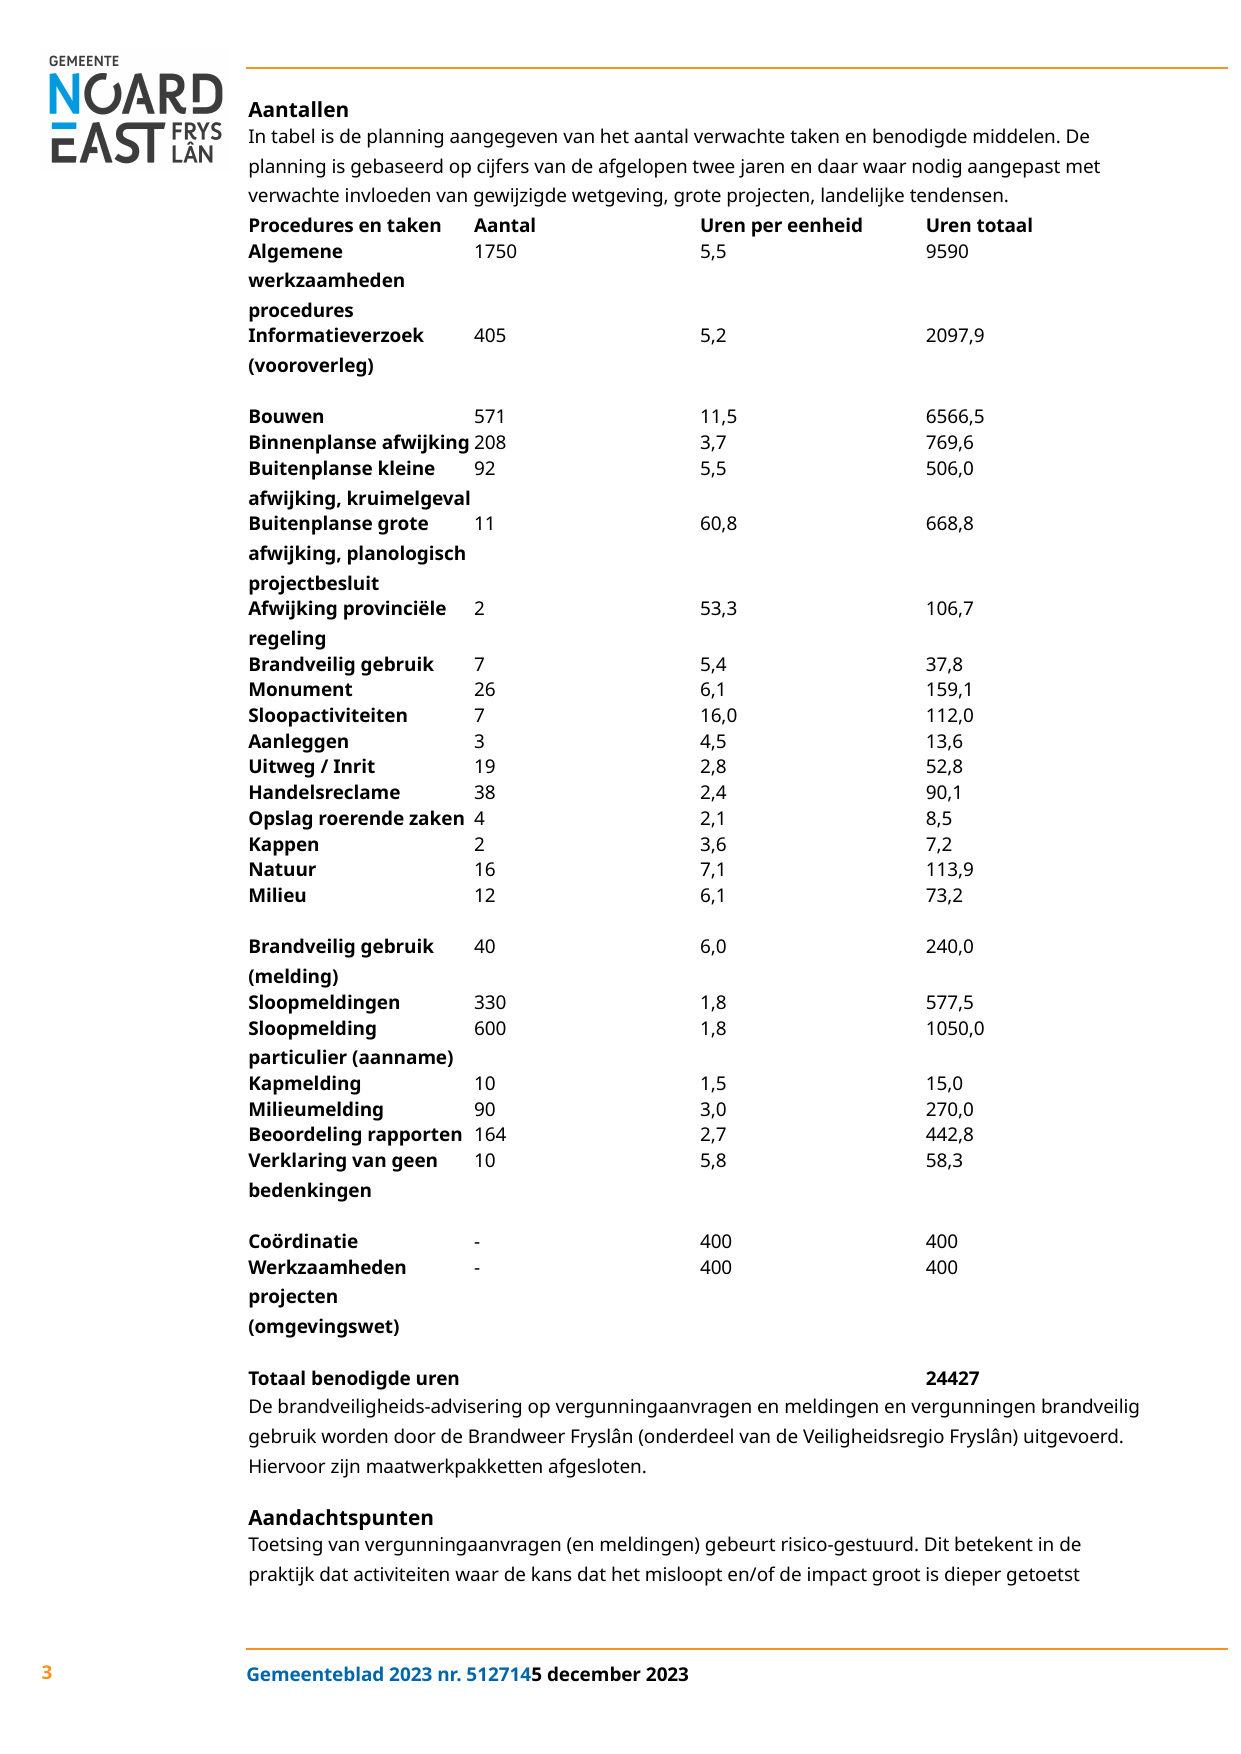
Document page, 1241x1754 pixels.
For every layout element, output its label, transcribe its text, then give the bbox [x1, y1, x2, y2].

table_cell Totaal benodigde uren [248, 1365, 926, 1390]
table_cell 5,2 [700, 323, 926, 378]
table_cell - [474, 1228, 700, 1254]
table_cell Uitweg / Inrit [248, 754, 474, 779]
table_cell Milieu [248, 882, 474, 908]
table_cell Natuur [248, 857, 474, 882]
table_cell [248, 378, 474, 404]
table_cell Sloopmelding particulier (aanname) [248, 1015, 474, 1070]
table_cell 400 [700, 1228, 926, 1254]
table_cell 10 [474, 1070, 700, 1096]
table_cell [700, 1339, 926, 1365]
table_cell Binnenplanse afwijking [248, 430, 474, 455]
table_cell 2,8 [700, 754, 926, 779]
table_cell 3,0 [700, 1096, 926, 1122]
table_cell 2097,9 [926, 323, 1152, 378]
table_cell 38 [474, 779, 700, 805]
table_cell 6,1 [700, 676, 926, 702]
table_cell Buitenplanse kleine afwijking, kruimelgeval [248, 455, 474, 511]
table_cell 2 [474, 831, 700, 857]
table_cell 571 [474, 404, 700, 429]
table_cell Afwijking provinciële regeling [248, 595, 474, 651]
text In tabel is de planning aangegeven van het aantal verwachte taken en benodigde middelen. De planning is gebaseerd op cijfers van de afgelopen twee jaren en daar waar nodig aangepast met verwachte invloeden van gewijzigde wetgeving, grote projecten, landelijke tendensen. [248, 123, 1152, 208]
table_cell 208 [474, 430, 700, 455]
table_cell Aanleggen [248, 728, 474, 754]
table_cell 159,1 [926, 676, 1152, 702]
table_cell 106,7 [926, 595, 1152, 651]
table_cell 19 [474, 754, 700, 779]
table_cell 769,6 [926, 430, 1152, 455]
table_cell 6566,5 [926, 404, 1152, 429]
table_cell 26 [474, 676, 700, 702]
table_cell Buitenplanse grote afwijking, planologisch projectbesluit [248, 511, 474, 595]
table_cell 60,8 [700, 511, 926, 595]
table_cell 11,5 [700, 404, 926, 429]
table_cell [926, 1339, 1152, 1365]
table_cell 11 [474, 511, 700, 595]
table_header Uren per eenheid [700, 212, 926, 238]
table_cell 506,0 [926, 455, 1152, 511]
table_cell 240,0 [926, 934, 1152, 989]
table_cell 53,3 [700, 595, 926, 651]
table_cell Milieumelding [248, 1096, 474, 1122]
table_cell 7,2 [926, 831, 1152, 857]
table_cell 7 [474, 651, 700, 676]
table_cell [926, 908, 1152, 934]
table_cell 7 [474, 702, 700, 728]
table_cell 3,7 [700, 430, 926, 455]
table_cell 1,5 [700, 1070, 926, 1096]
table_cell 4,5 [700, 728, 926, 754]
table_cell 90 [474, 1096, 700, 1122]
table_cell 112,0 [926, 702, 1152, 728]
table_cell 3 [474, 728, 700, 754]
table_cell 405 [474, 323, 700, 378]
table_cell 1050,0 [926, 1015, 1152, 1070]
table_header Uren totaal [926, 212, 1152, 238]
table_cell [248, 1339, 474, 1365]
table_cell 2,4 [700, 779, 926, 805]
table_cell Sloopactiviteiten [248, 702, 474, 728]
table_header Procedures en taken [248, 212, 474, 238]
table_cell 10 [474, 1147, 700, 1203]
table_cell 58,3 [926, 1147, 1152, 1203]
table_cell 12 [474, 882, 700, 908]
text De brandveiligheids-advisering op vergunningaanvragen en meldingen en vergunningen brandveilig gebruik worden door de Brandweer Fryslân (onderdeel van de Veiligheidsregio Fryslân) uitgevoerd. Hiervoor zijn maatwerkpakketten afgesloten. [248, 1394, 1152, 1478]
table_cell [248, 908, 474, 934]
table_cell 1,8 [700, 989, 926, 1015]
table_cell 2,1 [700, 805, 926, 831]
text Aantallen [248, 95, 1152, 123]
table_cell 24427 [926, 1365, 1152, 1390]
table_cell 52,8 [926, 754, 1152, 779]
table_cell Sloopmeldingen [248, 989, 474, 1015]
table_cell 37,8 [926, 651, 1152, 676]
table_cell [248, 1203, 474, 1228]
table_cell 73,2 [926, 882, 1152, 908]
table_cell 5,8 [700, 1147, 926, 1203]
table_cell 600 [474, 1015, 700, 1070]
table_cell Informatieverzoek (vooroverleg) [248, 323, 474, 378]
table_cell 1750 [474, 238, 700, 323]
table_cell 577,5 [926, 989, 1152, 1015]
table_cell [474, 1339, 700, 1365]
table_cell 8,5 [926, 805, 1152, 831]
picture [41, 47, 231, 172]
table_cell [474, 1203, 700, 1228]
table_cell Werkzaamheden projecten (omgevingswet) [248, 1254, 474, 1339]
table_cell 164 [474, 1122, 700, 1147]
table_cell 400 [926, 1254, 1152, 1339]
table_cell [926, 378, 1152, 404]
table_cell 16,0 [700, 702, 926, 728]
table_cell 2,7 [700, 1122, 926, 1147]
table_cell [700, 908, 926, 934]
table_cell - [474, 1254, 700, 1339]
table_cell 668,8 [926, 511, 1152, 595]
table_cell 6,1 [700, 882, 926, 908]
text Aandachtspunten [248, 1503, 1152, 1532]
table_header Aantal [474, 212, 700, 238]
table_cell Kappen [248, 831, 474, 857]
table_cell 16 [474, 857, 700, 882]
table_cell Handelsreclame [248, 779, 474, 805]
table_cell 5,5 [700, 455, 926, 511]
table_cell [700, 378, 926, 404]
table_cell Verklaring van geen bedenkingen [248, 1147, 474, 1203]
table_cell 4 [474, 805, 700, 831]
table_cell 113,9 [926, 857, 1152, 882]
table_cell 13,6 [926, 728, 1152, 754]
table_cell 7,1 [700, 857, 926, 882]
table_cell 40 [474, 934, 700, 989]
table_cell Brandveilig gebruik (melding) [248, 934, 474, 989]
table_cell 15,0 [926, 1070, 1152, 1096]
table_cell 90,1 [926, 779, 1152, 805]
table_cell [926, 1203, 1152, 1228]
table_cell Brandveilig gebruik [248, 651, 474, 676]
table_cell Coördinatie [248, 1228, 474, 1254]
table_cell 330 [474, 989, 700, 1015]
table_cell 400 [700, 1254, 926, 1339]
table_cell 9590 [926, 238, 1152, 323]
table_cell Kapmelding [248, 1070, 474, 1096]
text Toetsing van vergunningaanvragen (en meldingen) gebeurt risico-gestuurd. Dit betekent in de praktijk dat activiteiten waar de kans dat het misloopt en/of de impact groot is dieper getoetst [248, 1532, 1152, 1587]
table_cell 5,4 [700, 651, 926, 676]
table_cell [700, 1203, 926, 1228]
table_cell [474, 378, 700, 404]
table_cell 2 [474, 595, 700, 651]
table_cell 1,8 [700, 1015, 926, 1070]
table_cell Opslag roerende zaken [248, 805, 474, 831]
table_cell Beoordeling rapporten [248, 1122, 474, 1147]
table_cell 270,0 [926, 1096, 1152, 1122]
table_cell 92 [474, 455, 700, 511]
table_cell Monument [248, 676, 474, 702]
table_cell 6,0 [700, 934, 926, 989]
table_cell Bouwen [248, 404, 474, 429]
table_cell 3,6 [700, 831, 926, 857]
table_cell 442,8 [926, 1122, 1152, 1147]
table_cell [474, 908, 700, 934]
table_cell 400 [926, 1228, 1152, 1254]
table_cell 5,5 [700, 238, 926, 323]
table_cell Algemene werkzaamheden procedures [248, 238, 474, 323]
